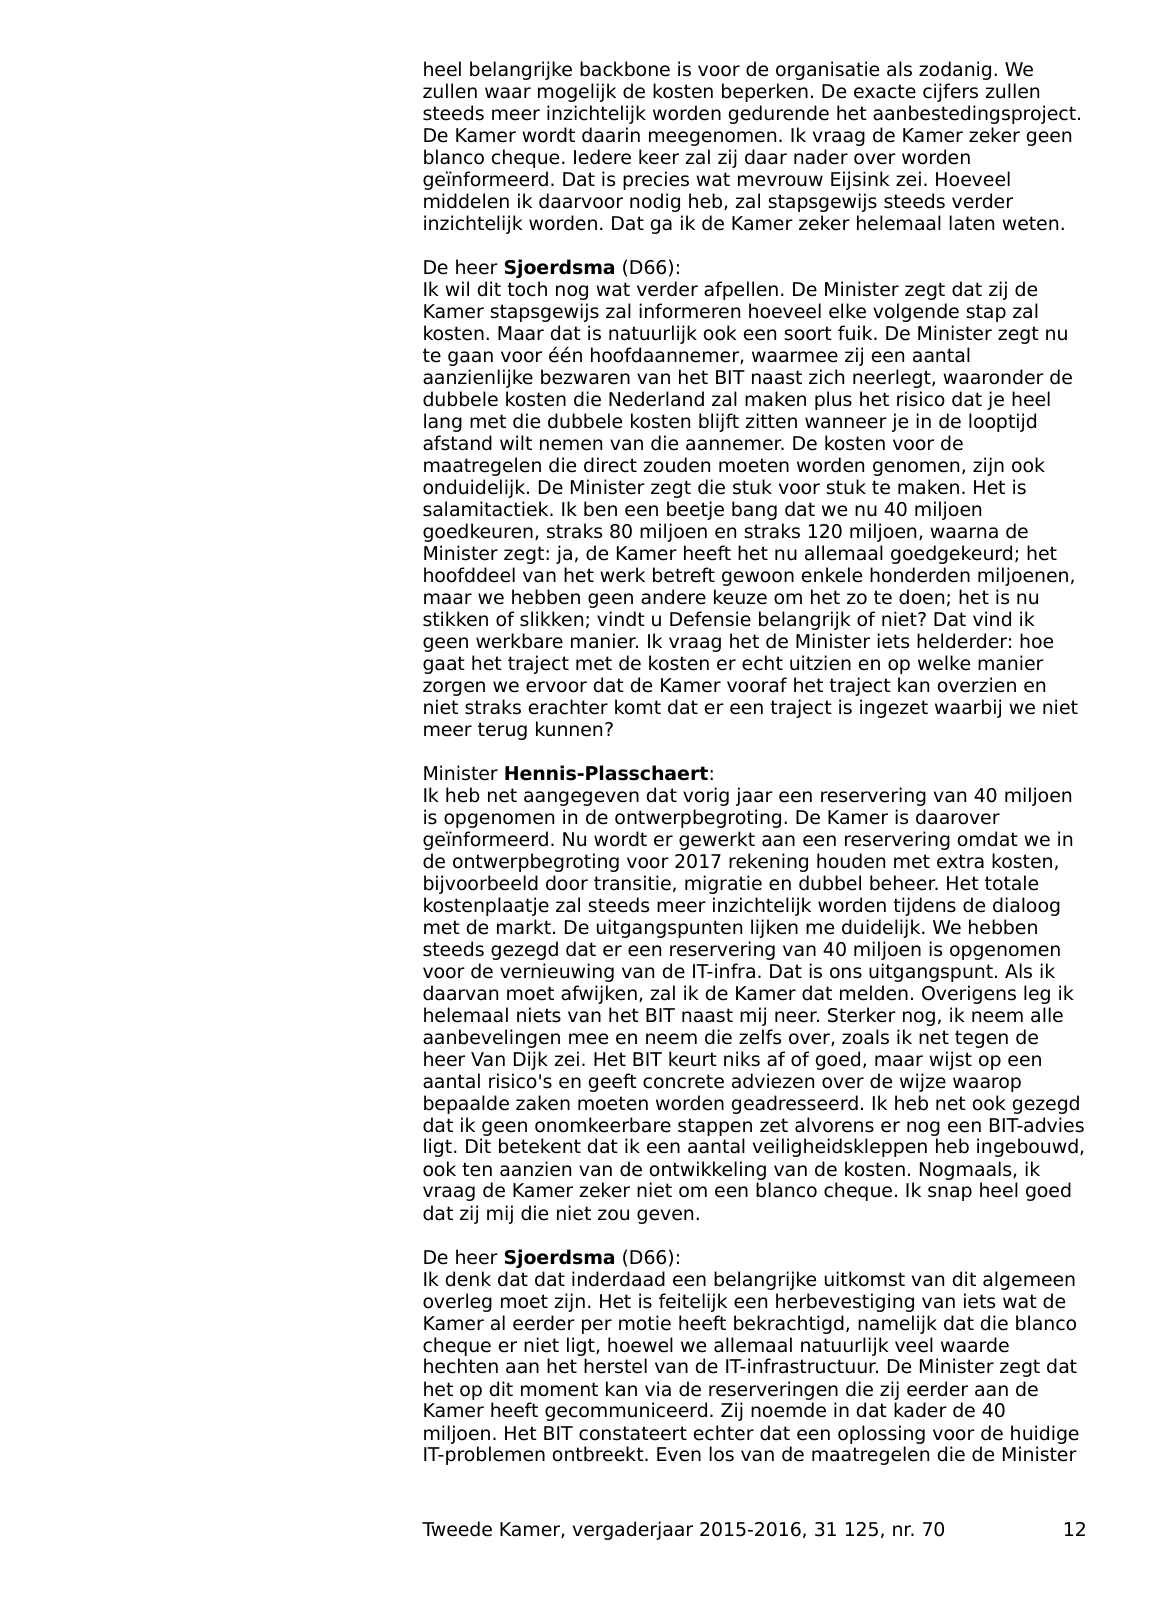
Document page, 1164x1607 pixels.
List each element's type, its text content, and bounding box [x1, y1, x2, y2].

text De heer Sjoerdsma (D66): [422, 1247, 1087, 1268]
text De heer Sjoerdsma (D66): [422, 257, 1087, 279]
text Ik heb net aangegeven dat vorig jaar een reservering van 40 miljoen is opgenomen in de ontwerpbegroting. De Kamer is daarover geïnformeerd. Nu wordt er gewerkt aan een reservering omdat we in de ontwerpbegroting voor 2017 rekening houden met extra kosten, bijvoorbeeld door transitie, migratie en dubbel beheer. Het totale kostenplaatje zal steeds meer inzichtelijk worden tijdens de dialoog met de markt. De uitgangspunten lijken me duidelijk. We hebben steeds gezegd dat er een reservering van 40 miljoen is opgenomen voor de vernieuwing van de IT-infra. Dat is ons uitgangspunt. Als ik daarvan moet afwijken, zal ik de Kamer dat melden. Overigens leg ik helemaal niets van het BIT naast mij neer. Sterker nog, ik neem alle aanbevelingen mee en neem die zelfs over, zoals ik net tegen de heer Van Dijk zei. Het BIT keurt niks af of goed, maar wijst op een aantal risico's en geeft concrete adviezen over de wijze waarop bepaalde zaken moeten worden geadresseerd. Ik heb net ook gezegd dat ik geen onomkeerbare stappen zet alvorens er nog een BIT-advies ligt. Dit betekent dat ik een aantal veiligheidskleppen heb ingebouwd, ook ten aanzien van de ontwikkeling van de kosten. Nogmaals, ik vraag de Kamer zeker niet om een blanco cheque. Ik snap heel goed dat zij mij die niet zou geven. [422, 785, 1087, 1224]
text Ik wil dit toch nog wat verder afpellen. De Minister zegt dat zij de Kamer stapsgewijs zal informeren hoeveel elke volgende stap zal kosten. Maar dat is natuurlijk ook een soort fuik. De Minister zegt nu te gaan voor één hoofdaannemer, waarmee zij een aantal aanzienlijke bezwaren van het BIT naast zich neerlegt, waaronder de dubbele kosten die Nederland zal maken plus het risico dat je heel lang met die dubbele kosten blijft zitten wanneer je in de looptijd afstand wilt nemen van die aannemer. De kosten voor de maatregelen die direct zouden moeten worden genomen, zijn ook onduidelijk. De Minister zegt die stuk voor stuk te maken. Het is salamitactiek. Ik ben een beetje bang dat we nu 40 miljoen goedkeuren, straks 80 miljoen en straks 120 miljoen, waarna de Minister zegt: ja, de Kamer heeft het nu allemaal goedgekeurd; het hoofddeel van het werk betreft gewoon enkele honderden miljoenen, maar we hebben geen andere keuze om het zo te doen; het is nu stikken of slikken; vindt u Defensie belangrijk of niet? Dat vind ik geen werkbare manier. Ik vraag het de Minister iets helderder: hoe gaat het traject met de kosten er echt uitzien en op welke manier zorgen we ervoor dat de Kamer vooraf het traject kan overzien en niet straks erachter komt dat er een traject is ingezet waarbij we niet meer terug kunnen? [422, 279, 1087, 741]
text Ik denk dat dat inderdaad een belangrijke uitkomst van dit algemeen overleg moet zijn. Het is feitelijk een herbevestiging van iets wat de Kamer al eerder per motie heeft bekrachtigd, namelijk dat die blanco cheque er niet ligt, hoewel we allemaal natuurlijk veel waarde hechten aan het herstel van de IT-infrastructuur. De Minister zegt dat het op dit moment kan via de reserveringen die zij eerder aan de Kamer heeft gecommuniceerd. Zij noemde in dat kader de 40 miljoen. Het BIT constateert echter dat een oplossing voor de huidige IT-problemen ontbreekt. Even los van de maatregelen die de Minister [422, 1268, 1087, 1466]
text Minister Hennis-Plasschaert: [422, 763, 1087, 785]
text heel belangrijke backbone is voor de organisatie als zodanig. We zullen waar mogelijk de kosten beperken. De exacte cijfers zullen steeds meer inzichtelijk worden gedurende het aanbestedingsproject. De Kamer wordt daarin meegenomen. Ik vraag de Kamer zeker geen blanco cheque. Iedere keer zal zij daar nader over worden geïnformeerd. Dat is precies wat mevrouw Eijsink zei. Hoeveel middelen ik daarvoor nodig heb, zal stapsgewijs steeds verder inzichtelijk worden. Dat ga ik de Kamer zeker helemaal laten weten. [422, 59, 1087, 235]
